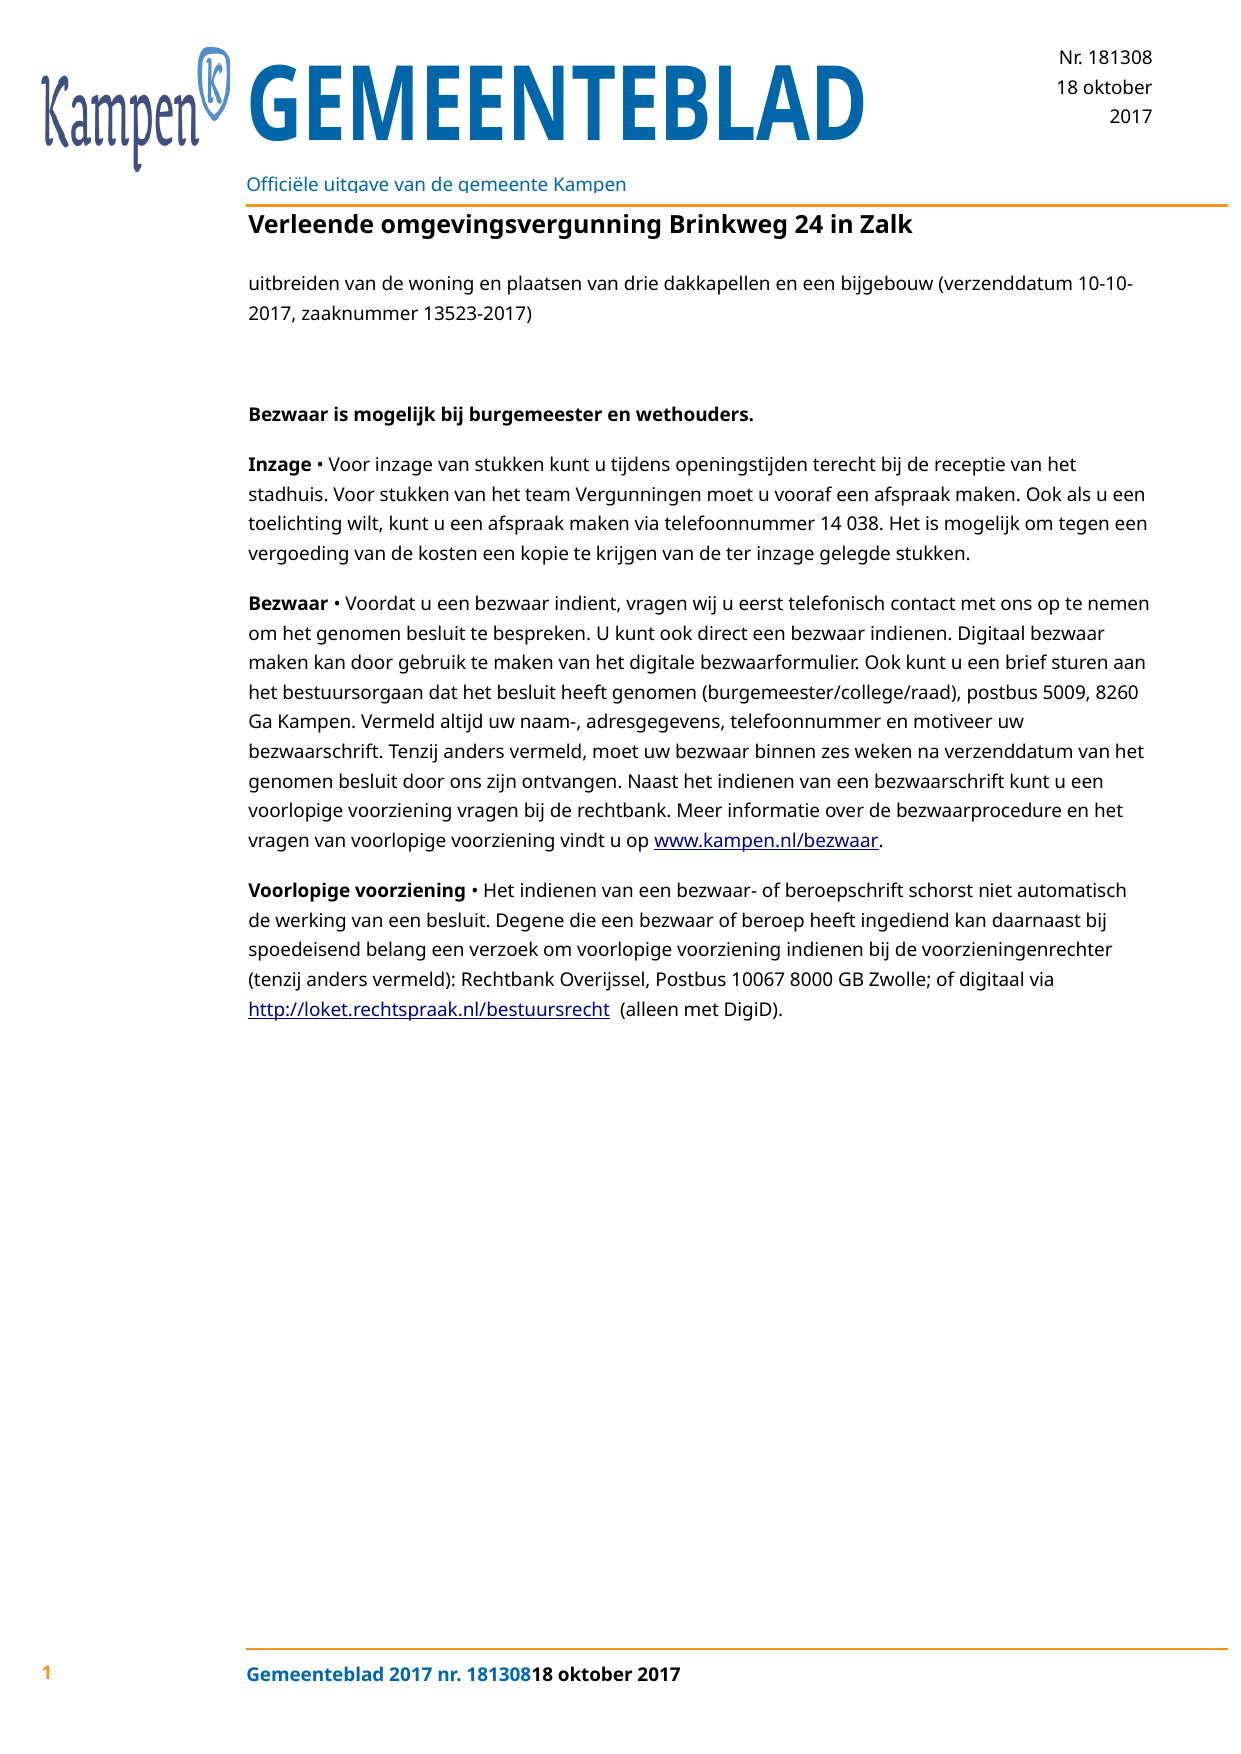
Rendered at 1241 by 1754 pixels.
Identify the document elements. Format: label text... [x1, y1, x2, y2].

text Inzage • Voor inzage van stukken kunt u tijdens openingstijden terecht bij de receptie van het stadhuis. Voor stukken van het team Vergunningen moet u vooraf een afspraak maken. Ook als u een toelichting wilt, kunt u een afspraak maken via telefoonnummer 14 038. Het is mogelijk om tegen een vergoeding van de kosten een kopie te krijgen van de ter inzage gelegde stukken. [248, 451, 1152, 566]
text Voorlopige voorziening • Het indienen van een bezwaar- of beroepschrift schorst niet automatisch de werking van een besluit. Degene die een bezwaar of beroep heeft ingediend kan daarnaast bij spoedeisend belang een verzoek om voorlopige voorziening indienen bij de voorzieningenrechter (tenzij anders vermeld): Rechtbank Overijssel, Postbus 10067 8000 GB Zwolle; of digitaal via http://loket.rechtspraak.nl/bestuursrecht (alleen met DigiD). [248, 877, 1152, 1021]
text Bezwaar is mogelijk bij burgemeester en wethouders. [248, 401, 1152, 426]
text Verleende omgevingsvergunning Brinkweg 24 in Zalk [248, 207, 1152, 241]
text Bezwaar • Voordat u een bezwaar indient, vragen wij u eerst telefonisch contact met ons op te nemen om het genomen besluit te bespreken. U kunt ook direct een bezwaar indienen. Digitaal bezwaar maken kan door gebruik te maken van het digitale bezwaarformulier. Ook kunt u een brief sturen aan het bestuursorgaan dat het besluit heeft genomen (burgemeester/college/raad), postbus 5009, 8260 Ga Kampen. Vermeld altijd uw naam-, adresgegevens, telefoonnummer en motiveer uw bezwaarschrift. Tenzij anders vermeld, moet uw bezwaar binnen zes weken na verzenddatum van het genomen besluit door ons zijn ontvangen. Naast het indienen van een bezwaarschrift kunt u een voorlopige voorziening vragen bij de rechtbank. Meer informatie over de bezwaarprocedure en het vragen van voorlopige voorziening vindt u op www.kampen.nl/bezwaar. [248, 590, 1152, 853]
picture [41, 47, 231, 172]
text uitbreiden van de woning en plaatsen van drie dakkapellen en een bijgebouw (verzenddatum 10-10-2017, zaaknummer 13523-2017) [248, 270, 1152, 326]
